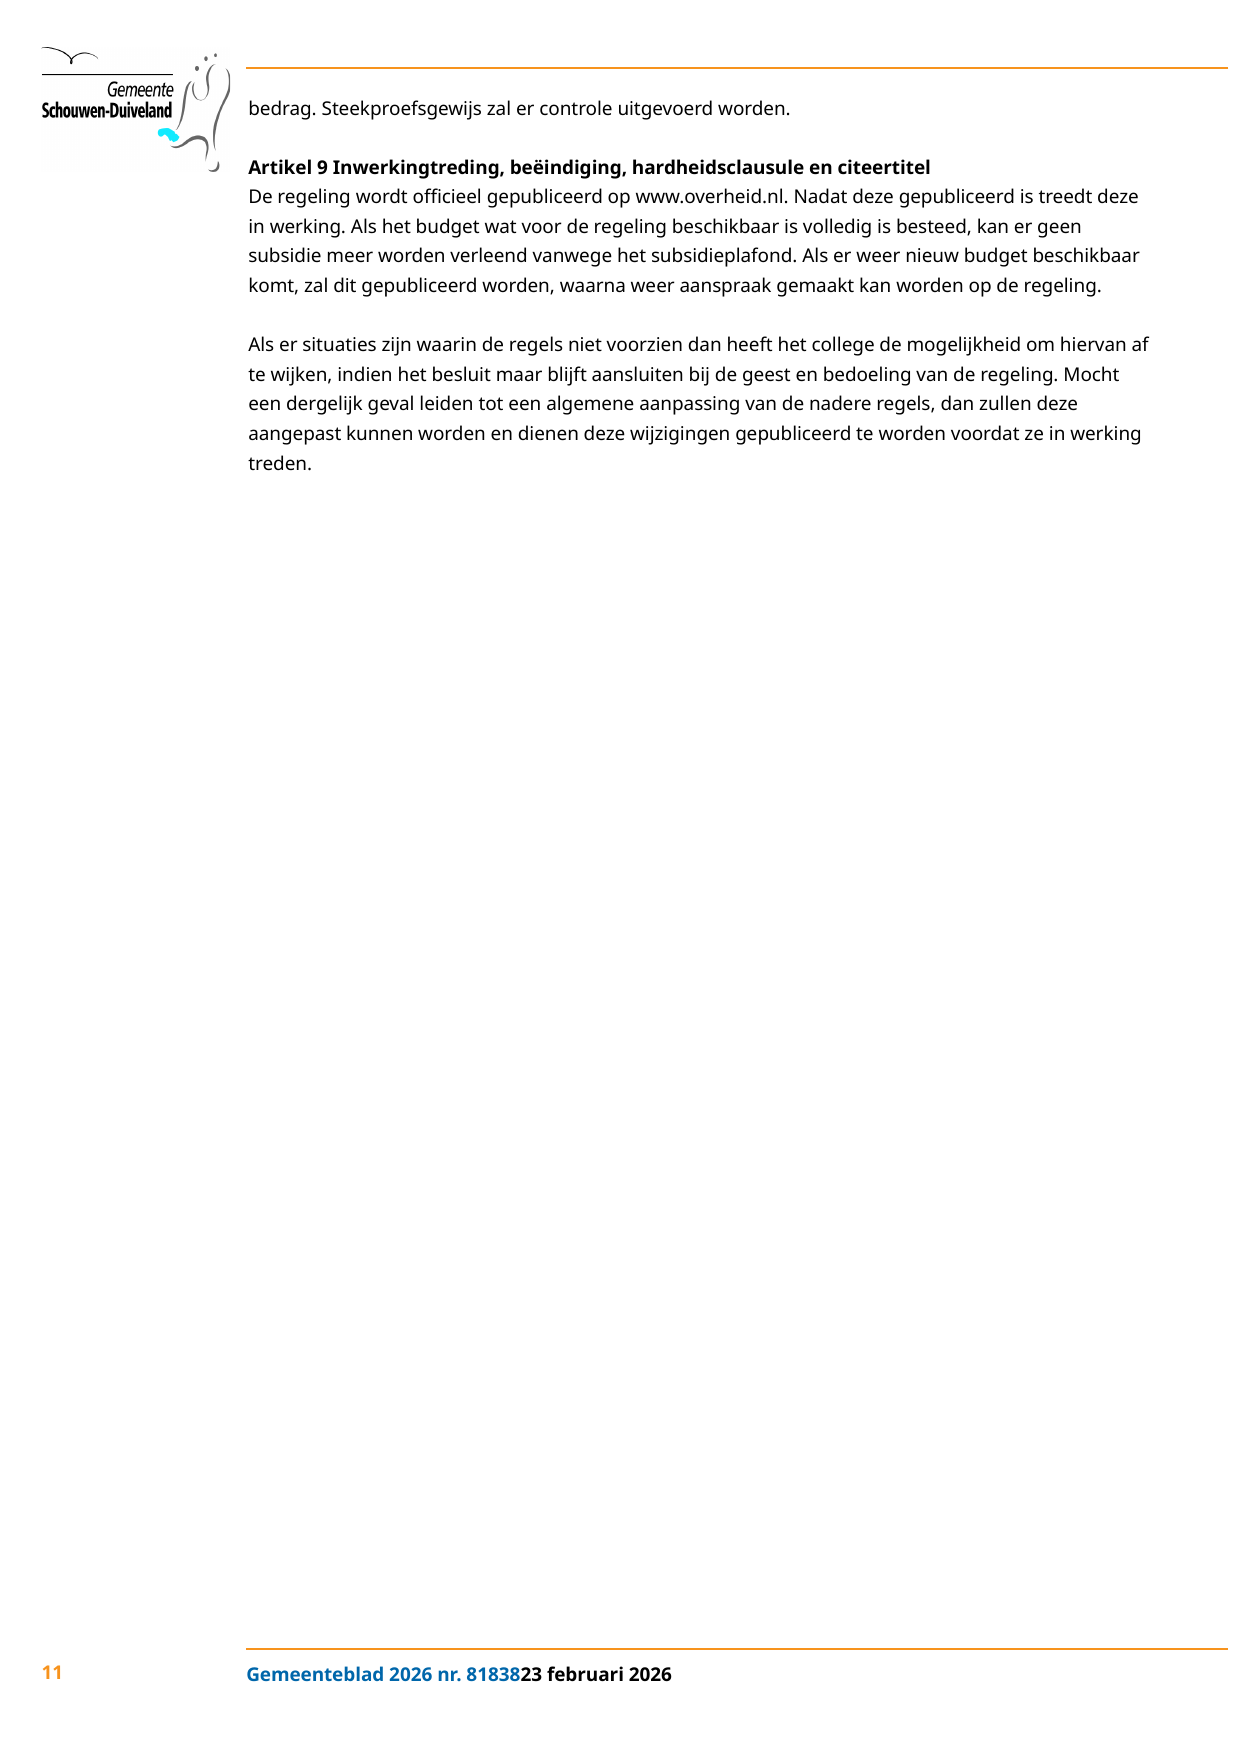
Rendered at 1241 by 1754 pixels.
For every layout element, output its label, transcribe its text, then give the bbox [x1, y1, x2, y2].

picture [41, 47, 231, 172]
text Als er situaties zijn waarin de regels niet voorzien dan heeft het college de mogelijkheid om hiervan af te wijken, indien het besluit maar blijft aansluiten bij de geest en bedoeling van de regeling. Mocht een dergelijk geval leiden tot een algemene aanpassing van de nadere regels, dan zullen deze aangepast kunnen worden en dienen deze wijzigingen gepubliceerd te worden voordat ze in werking treden. [248, 331, 1152, 476]
text De regeling wordt officieel gepubliceerd op www.overheid.nl. Nadat deze gepubliceerd is treedt deze in werking. Als het budget wat voor de regeling beschikbaar is volledig is besteed, kan er geen subsidie meer worden verleend vanwege het subsidieplafond. Als er weer nieuw budget beschikbaar komt, zal dit gepubliceerd worden, waarna weer aanspraak gemaakt kan worden op de regeling. [248, 183, 1152, 298]
text Artikel 9 Inwerkingtreding, beëindiging, hardheidsclausule en citeertitel [248, 154, 1152, 180]
text bedrag. Steekproefsgewijs zal er controle uitgevoerd worden. [248, 95, 1152, 121]
